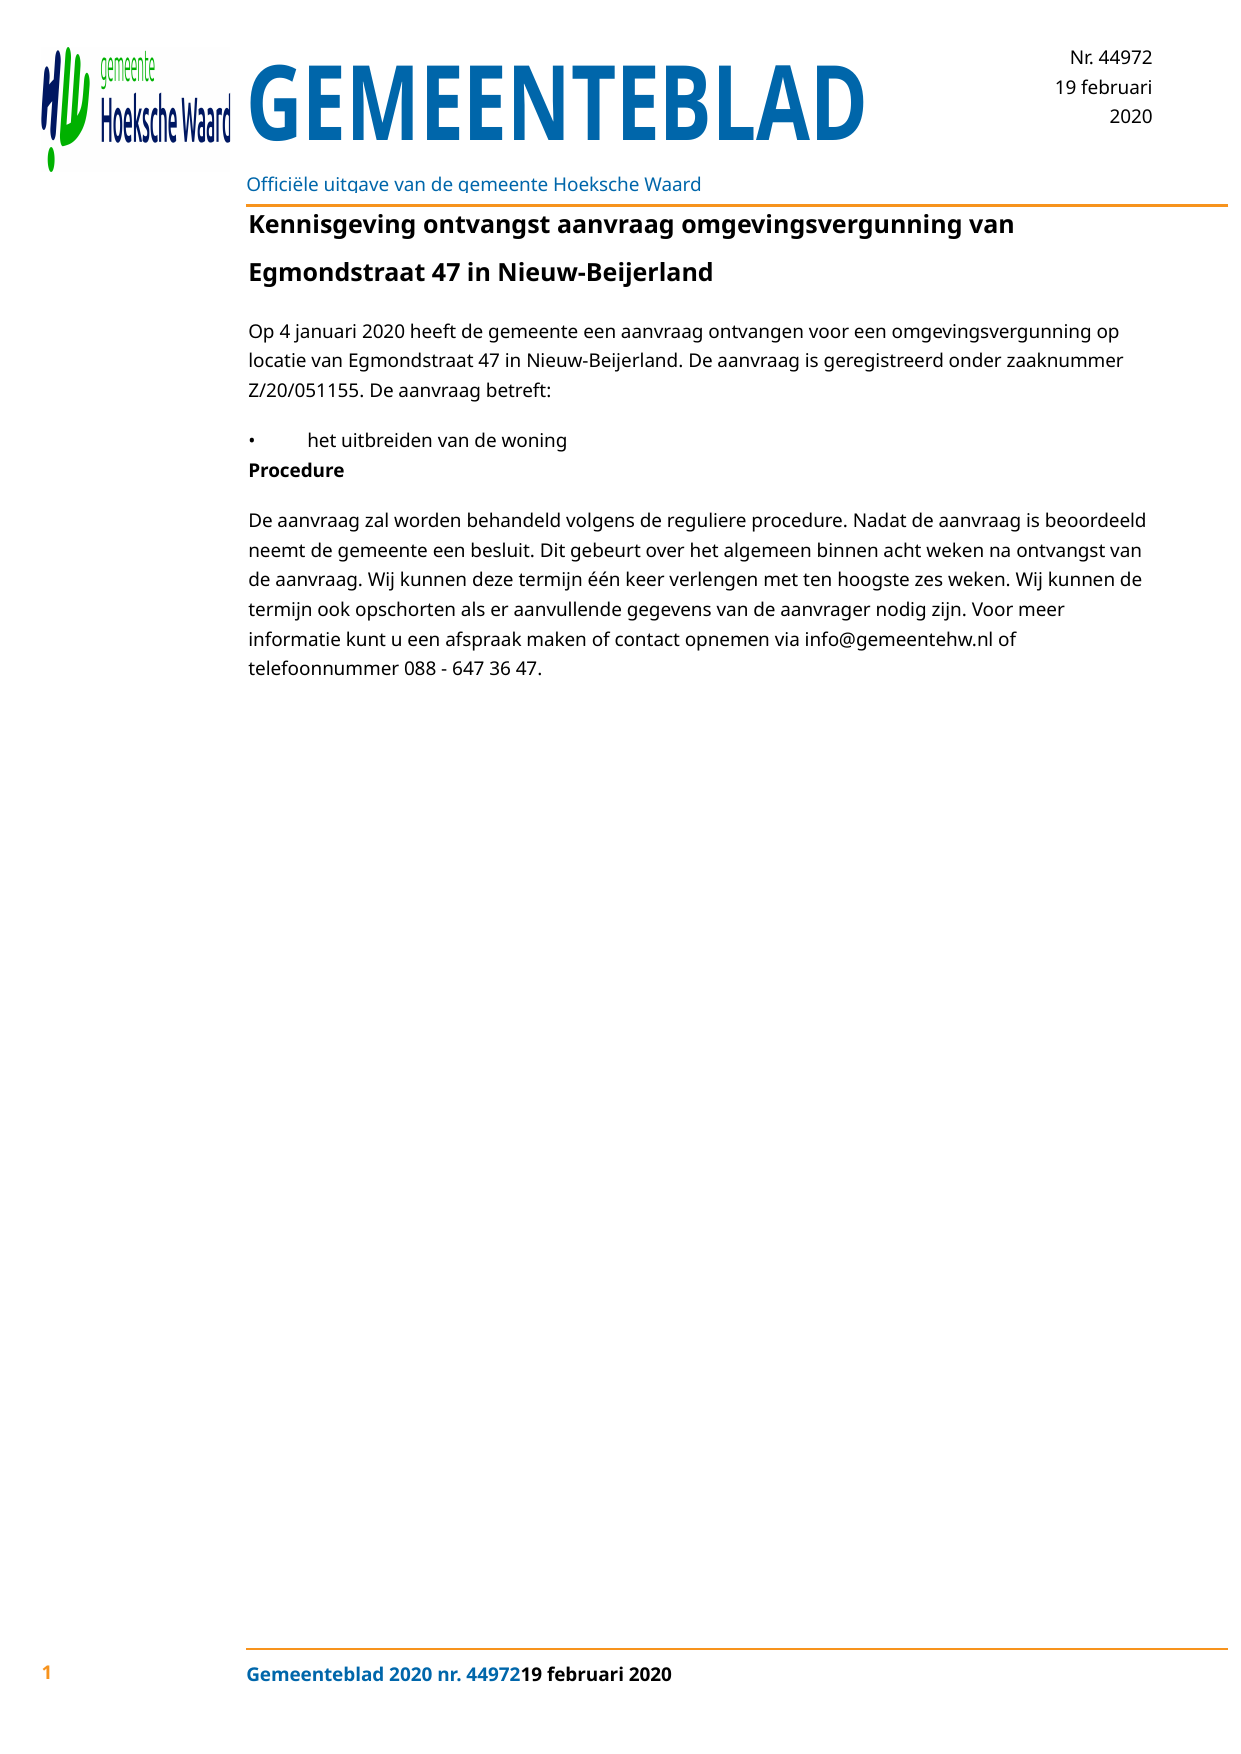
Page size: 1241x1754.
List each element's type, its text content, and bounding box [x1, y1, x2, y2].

text Procedure [248, 457, 1152, 483]
text Op 4 januari 2020 heeft de gemeente een aanvraag ontvangen voor een omgevingsvergunning op locatie van Egmondstraat 47 in Nieuw-Beijerland. De aanvraag is geregistreerd onder zaaknummer Z/20/051155. De aanvraag betreft: [248, 318, 1152, 403]
text Kennisgeving ontvangst aanvraag omgevingsvergunning van Egmondstraat 47 in Nieuw-Beijerland [248, 207, 1152, 288]
picture [41, 47, 231, 172]
text De aanvraag zal worden behandeld volgens de reguliere procedure. Nadat de aanvraag is beoordeeld neemt de gemeente een besluit. Dit gebeurt over het algemeen binnen acht weken na ontvangst van de aanvraag. Wij kunnen deze termijn één keer verlengen met ten hoogste zes weken. Wij kunnen de termijn ook opschorten als er aanvullende gegevens van de aanvrager nodig zijn. Voor meer informatie kunt u een afspraak maken of contact opnemen via info@gemeentehw.nl of telefoonnummer 088 - 647 36 47. [248, 507, 1152, 681]
list het uitbreiden van de woning [248, 427, 1152, 453]
